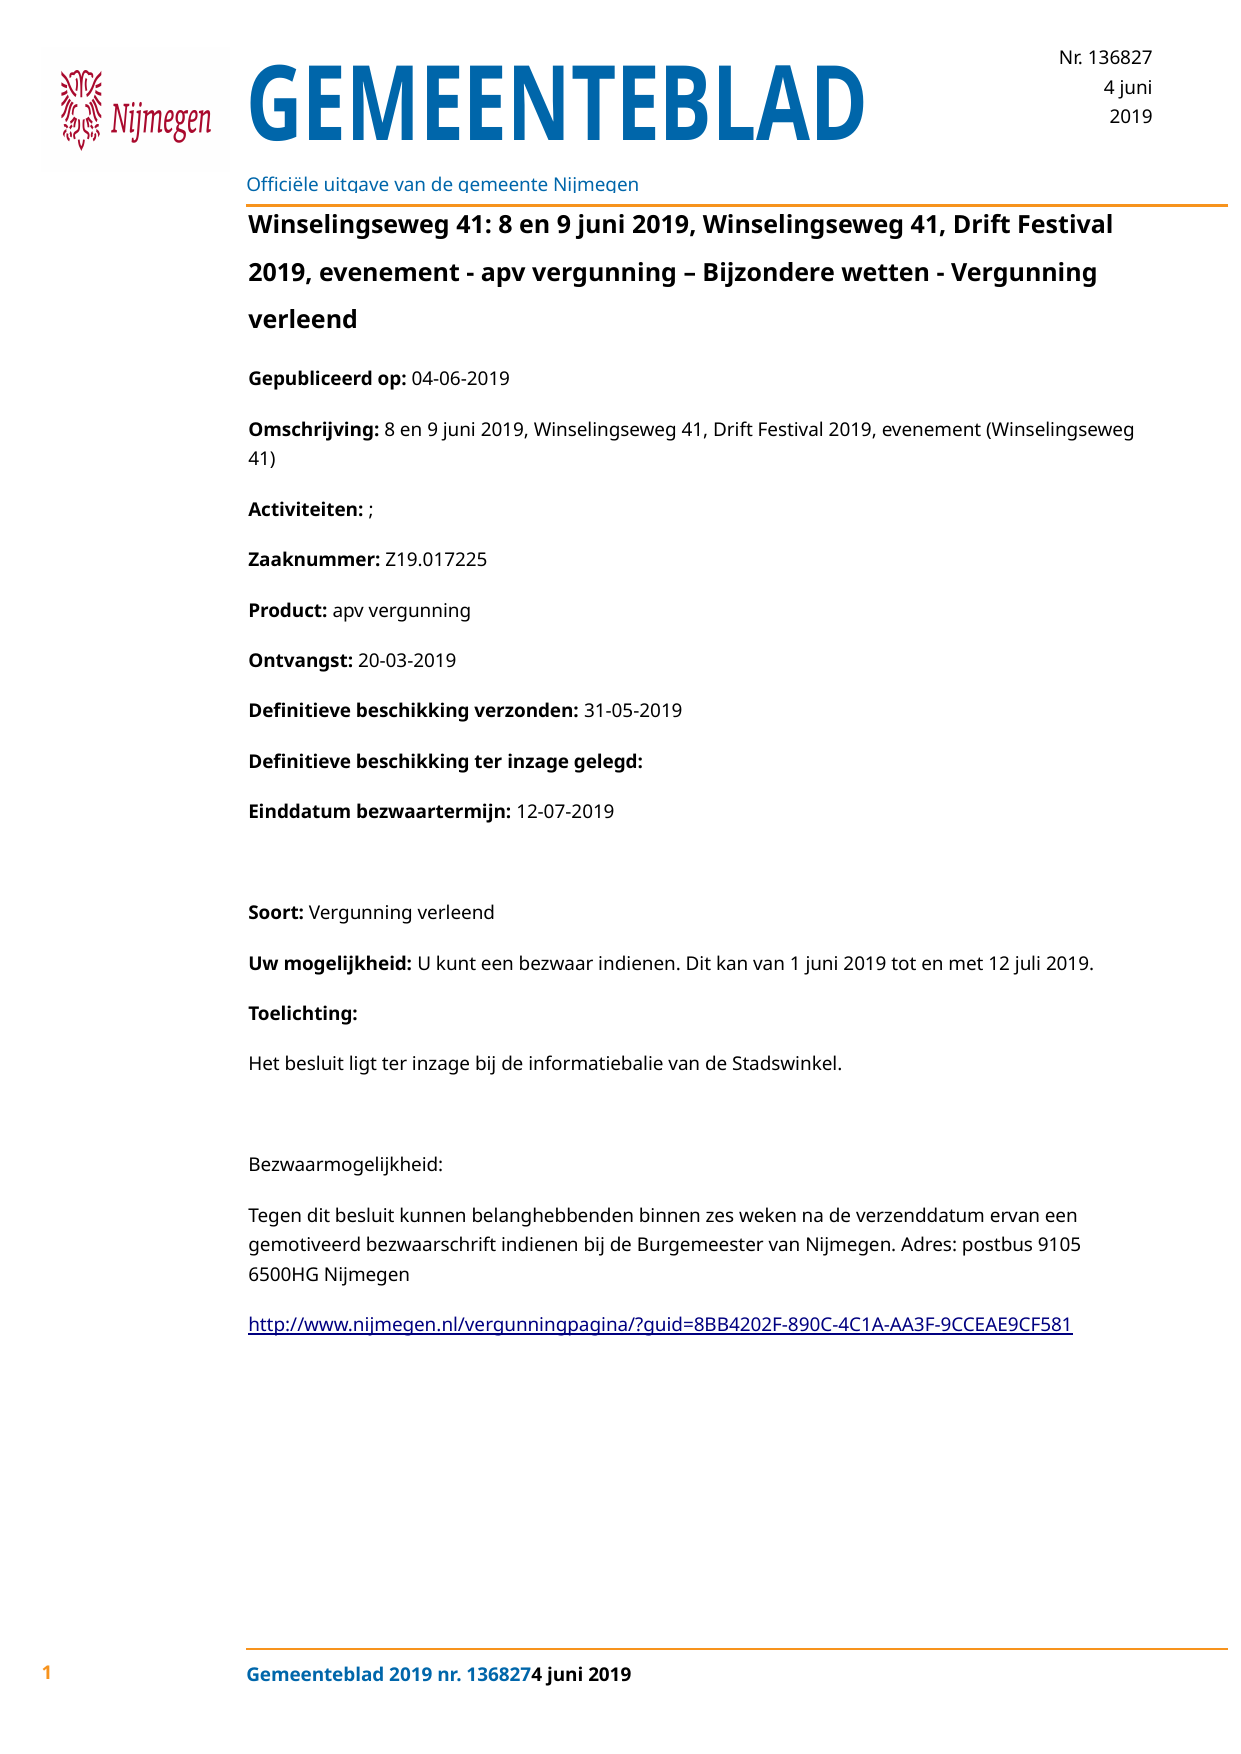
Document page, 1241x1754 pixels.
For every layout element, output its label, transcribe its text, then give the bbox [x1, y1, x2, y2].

text Definitieve beschikking verzonden: 31-05-2019 [248, 698, 1152, 723]
text Definitieve beschikking ter inzage gelegd: [248, 748, 1152, 774]
text Ontvangst: 20-03-2019 [248, 647, 1152, 673]
text Winselingseweg 41: 8 en 9 juni 2019, Winselingseweg 41, Drift Festival 2019, evenement - apv vergunning – Bijzondere wetten - Vergunning verleend [248, 207, 1152, 336]
text Omschrijving: 8 en 9 juni 2019, Winselingseweg 41, Drift Festival 2019, evenement (Winselingseweg 41) [248, 416, 1152, 471]
text Einddatum bezwaartermijn: 12-07-2019 [248, 798, 1152, 824]
text Zaaknummer: Z19.017225 [248, 546, 1152, 572]
picture [41, 47, 231, 172]
text Het besluit ligt ter inzage bij de informatiebalie van de Stadswinkel. [248, 1051, 1152, 1076]
text Soort: Vergunning verleend [248, 899, 1152, 925]
text http://www.nijmegen.nl/vergunningpagina/?guid=8BB4202F-890C-4C1A-AA3F-9CCEAE9CF581 [248, 1311, 1152, 1337]
text Toelichting: [248, 1000, 1152, 1026]
text Bezwaarmogelijkheid: [248, 1151, 1152, 1177]
text Gepubliceerd op: 04-06-2019 [248, 366, 1152, 391]
text Activiteiten: ; [248, 496, 1152, 522]
text Tegen dit besluit kunnen belanghebbenden binnen zes weken na de verzenddatum ervan een gemotiveerd bezwaarschrift indienen bij de Burgemeester van Nijmegen. Adres: postbus 9105 6500HG Nijmegen [248, 1202, 1152, 1287]
text Uw mogelijkheid: U kunt een bezwaar indienen. Dit kan van 1 juni 2019 tot en met 12 juli 2019. [248, 950, 1152, 975]
text Product: apv vergunning [248, 597, 1152, 622]
